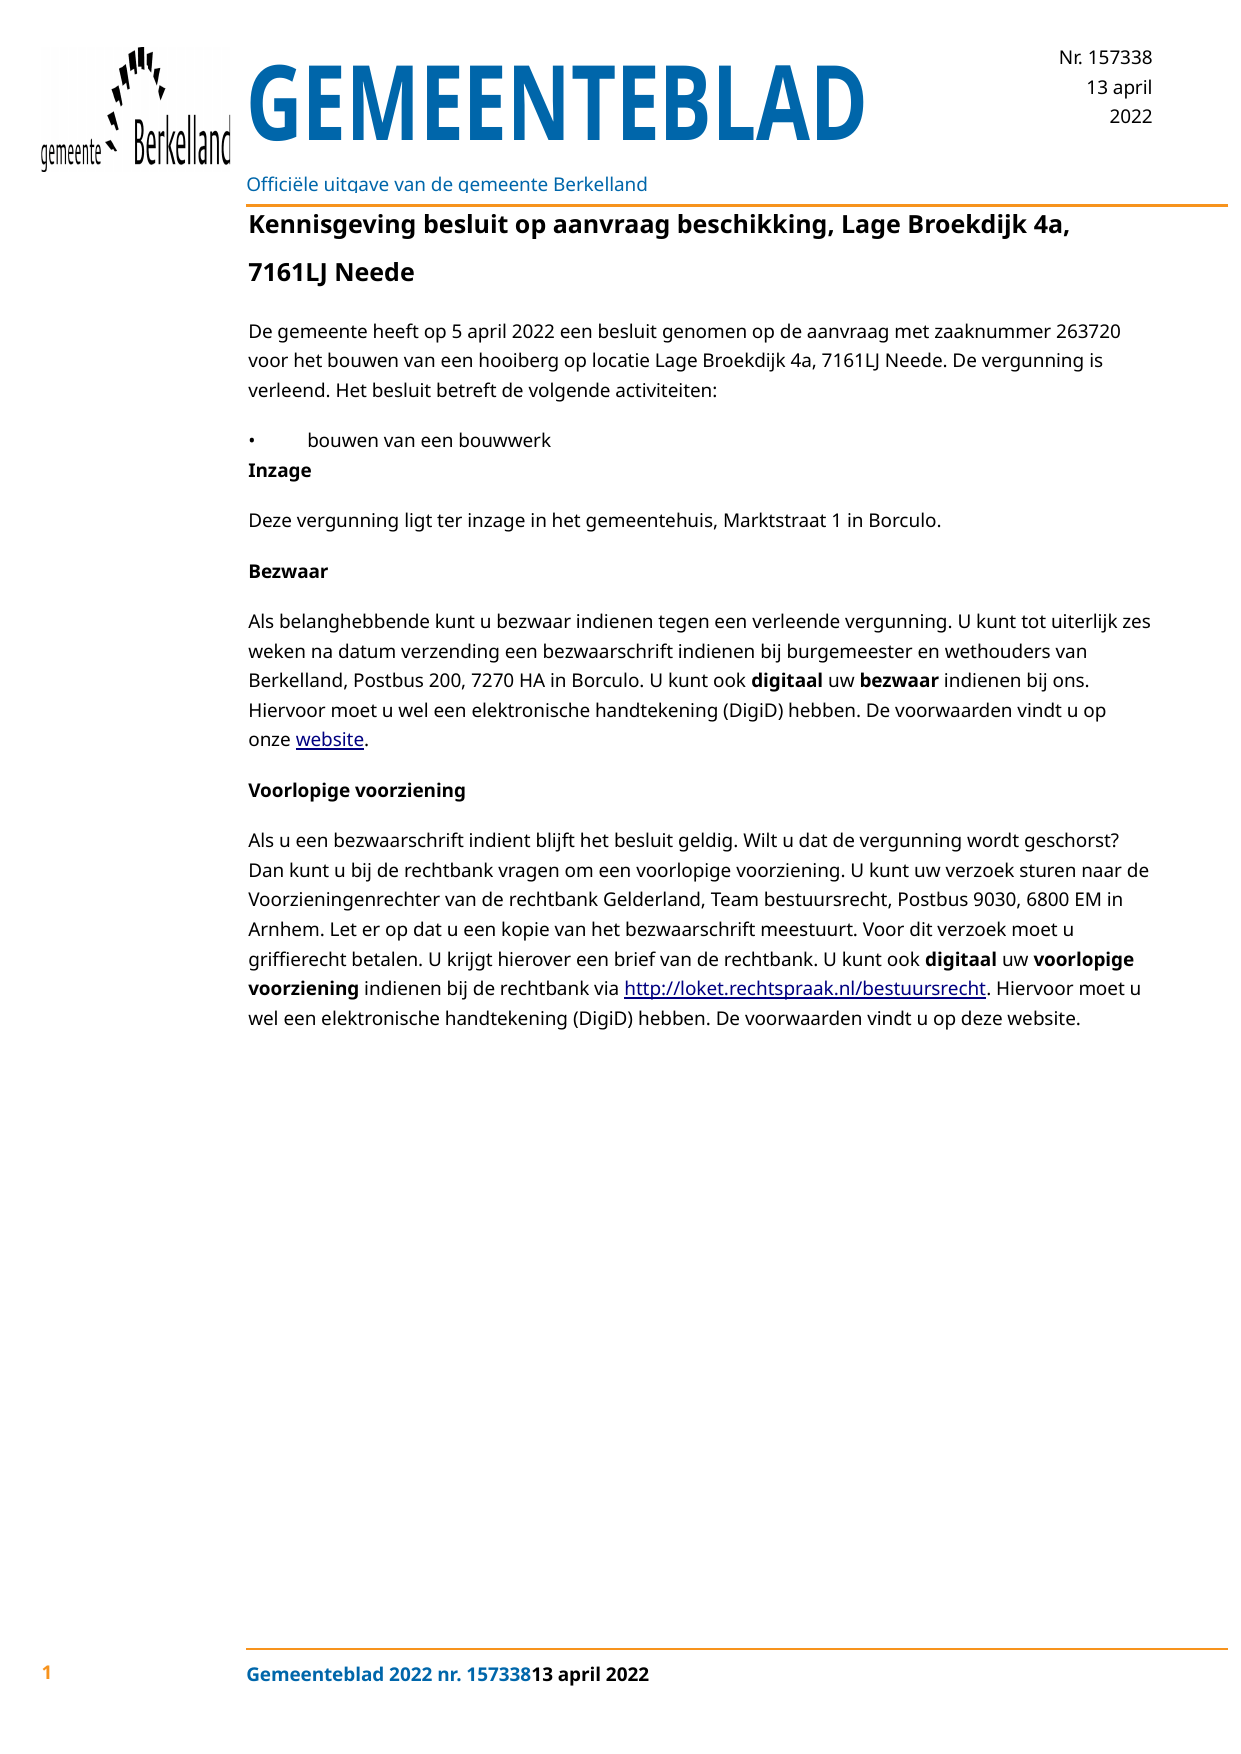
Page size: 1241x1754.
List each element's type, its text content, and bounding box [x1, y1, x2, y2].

text Bezwaar [248, 558, 1152, 584]
picture [41, 47, 231, 172]
text Kennisgeving besluit op aanvraag beschikking, Lage Broekdijk 4a, 7161LJ Neede [248, 207, 1152, 288]
text Voorlopige voorziening [248, 777, 1152, 803]
text Als u een bezwaarschrift indient blijft het besluit geldig. Wilt u dat de vergunning wordt geschorst? Dan kunt u bij de rechtbank vragen om een voorlopige voorziening. U kunt uw verzoek sturen naar de Voorzieningenrechter van de rechtbank Gelderland, Team bestuursrecht, Postbus 9030, 6800 EM in Arnhem. Let er op dat u een kopie van het bezwaarschrift meestuurt. Voor dit verzoek moet u griffierecht betalen. U krijgt hierover een brief van de rechtbank. U kunt ook digitaal uw voorlopige voorziening indienen bij de rechtbank via http://loket.rechtspraak.nl/bestuursrecht. Hiervoor moet u wel een elektronische handtekening (DigiD) hebben. De voorwaarden vindt u op deze website. [248, 827, 1152, 1031]
text Inzage [248, 457, 1152, 483]
text Deze vergunning ligt ter inzage in het gemeentehuis, Marktstraat 1 in Borculo. [248, 507, 1152, 533]
list bouwen van een bouwwerk [248, 427, 1152, 453]
text Als belanghebbende kunt u bezwaar indienen tegen een verleende vergunning. U kunt tot uiterlijk zes weken na datum verzending een bezwaarschrift indienen bij burgemeester en wethouders van Berkelland, Postbus 200, 7270 HA in Borculo. U kunt ook digitaal uw bezwaar indienen bij ons. Hiervoor moet u wel een elektronische handtekening (DigiD) hebben. De voorwaarden vindt u op onze website. [248, 608, 1152, 752]
text De gemeente heeft op 5 april 2022 een besluit genomen op de aanvraag met zaaknummer 263720 voor het bouwen van een hooiberg op locatie Lage Broekdijk 4a, 7161LJ Neede. De vergunning is verleend. Het besluit betreft de volgende activiteiten: [248, 318, 1152, 403]
